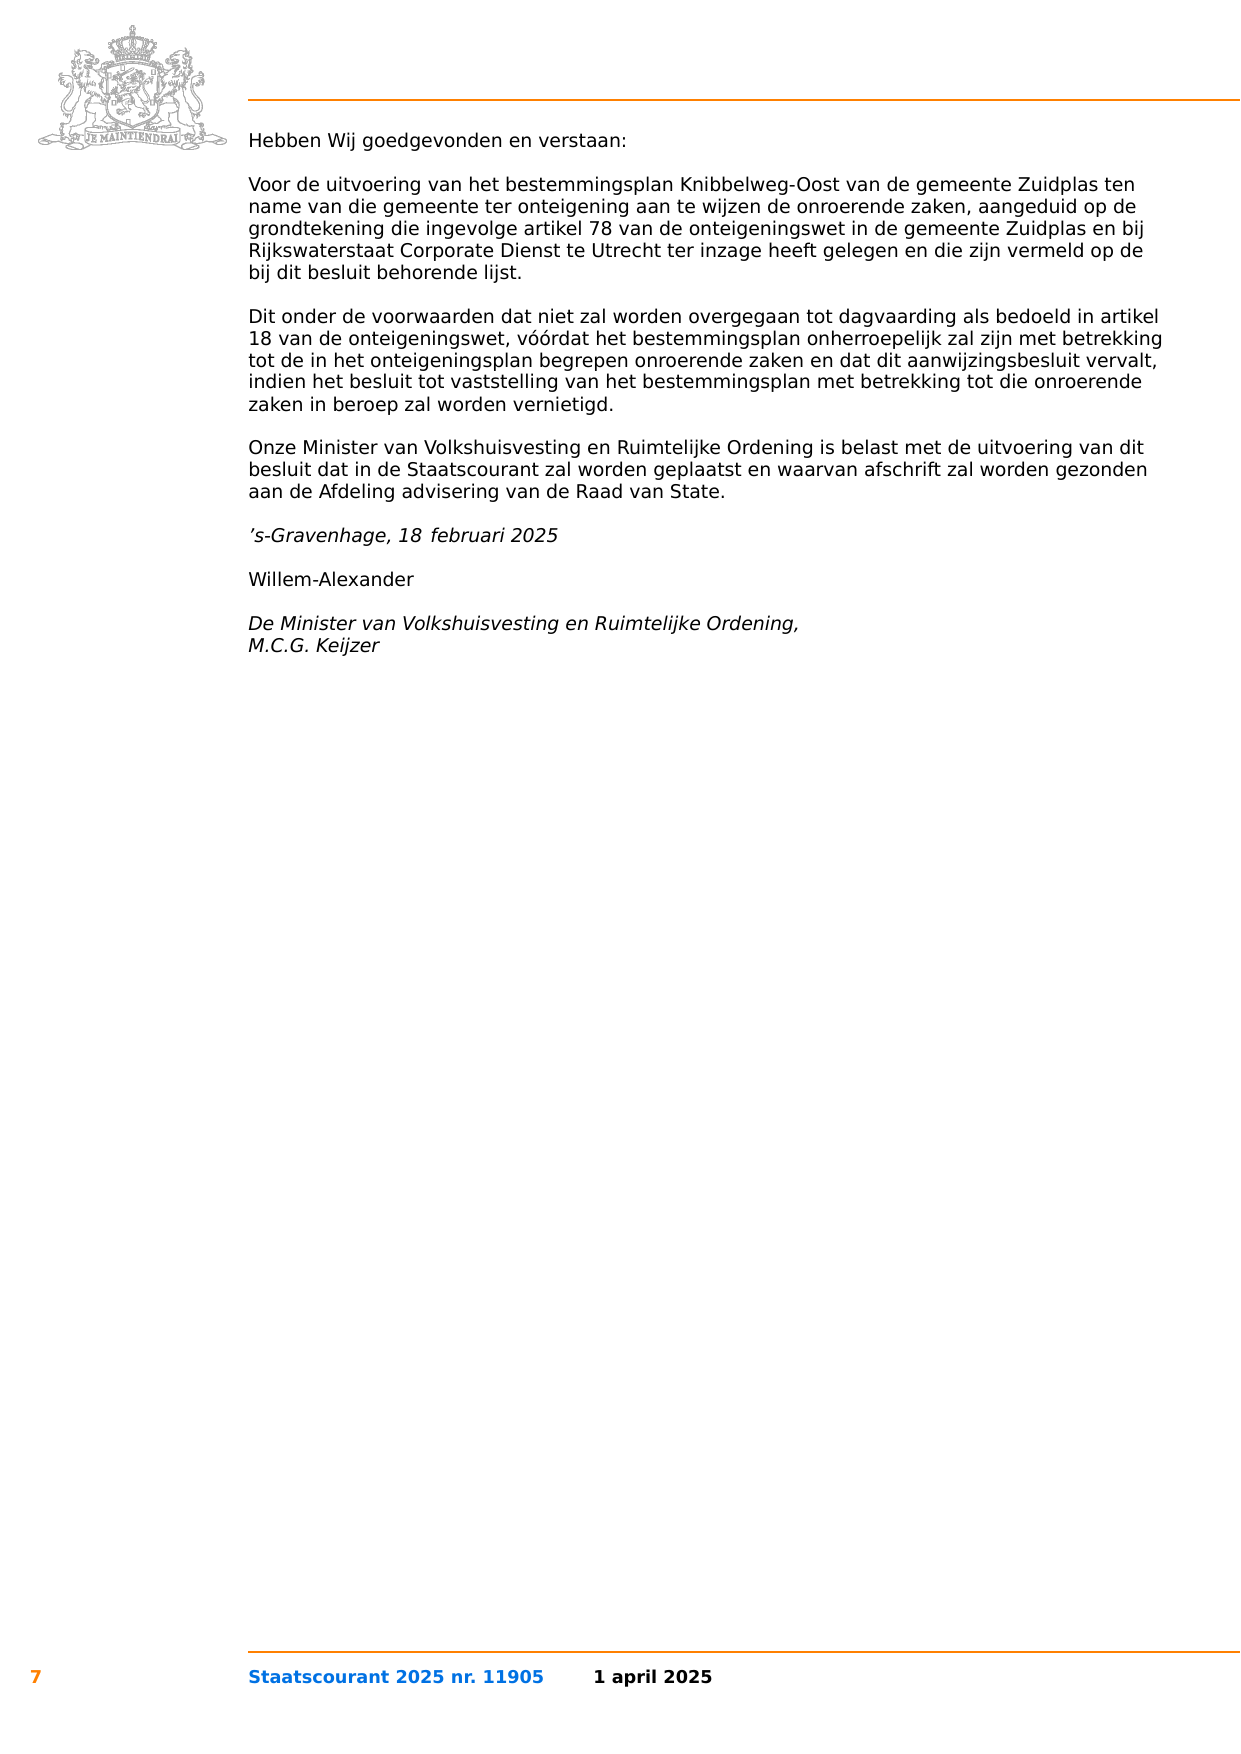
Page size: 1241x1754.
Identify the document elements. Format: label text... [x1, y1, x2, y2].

text Onze Minister van Volkshuisvesting en Ruimtelijke Ordening is belast met de uitvoering van dit besluit dat in de Staatscourant zal worden geplaatst en waarvan afschrift zal worden gezonden aan de Afdeling advisering van de Raad van State. [248, 437, 1163, 503]
text Voor de uitvoering van het bestemmingsplan Knibbelweg-Oost van de gemeente Zuidplas ten name van die gemeente ter onteigening aan te wijzen de onroerende zaken, aangeduid op de grondtekening die ingevolge artikel 78 van de onteigeningswet in de gemeente Zuidplas en bij Rijkswaterstaat Corporate Dienst te Utrecht ter inzage heeft gelegen en die zijn vermeld op de bij dit besluit behorende lijst. [248, 174, 1163, 284]
text De Minister van Volkshuisvesting en Ruimtelijke Ordening, M.C.G. Keijzer [248, 613, 1163, 657]
text Willem-Alexander [248, 569, 1163, 591]
text Dit onder de voorwaarden dat niet zal worden overgegaan tot dagvaarding als bedoeld in artikel 18 van de onteigeningswet, vóórdat het bestemmingsplan onherroepelijk zal zijn met betrekking tot de in het onteigeningsplan begrepen onroerende zaken en dat dit aanwijzingsbesluit vervalt, indien het besluit tot vaststelling van het bestemmingsplan met betrekking tot die onroerende zaken in beroep zal worden vernietigd. [248, 306, 1163, 415]
picture [38, 25, 227, 150]
text Hebben Wij goedgevonden en verstaan: [248, 130, 1163, 152]
text ’s-Gravenhage, 18 februari 2025 [248, 525, 1163, 547]
